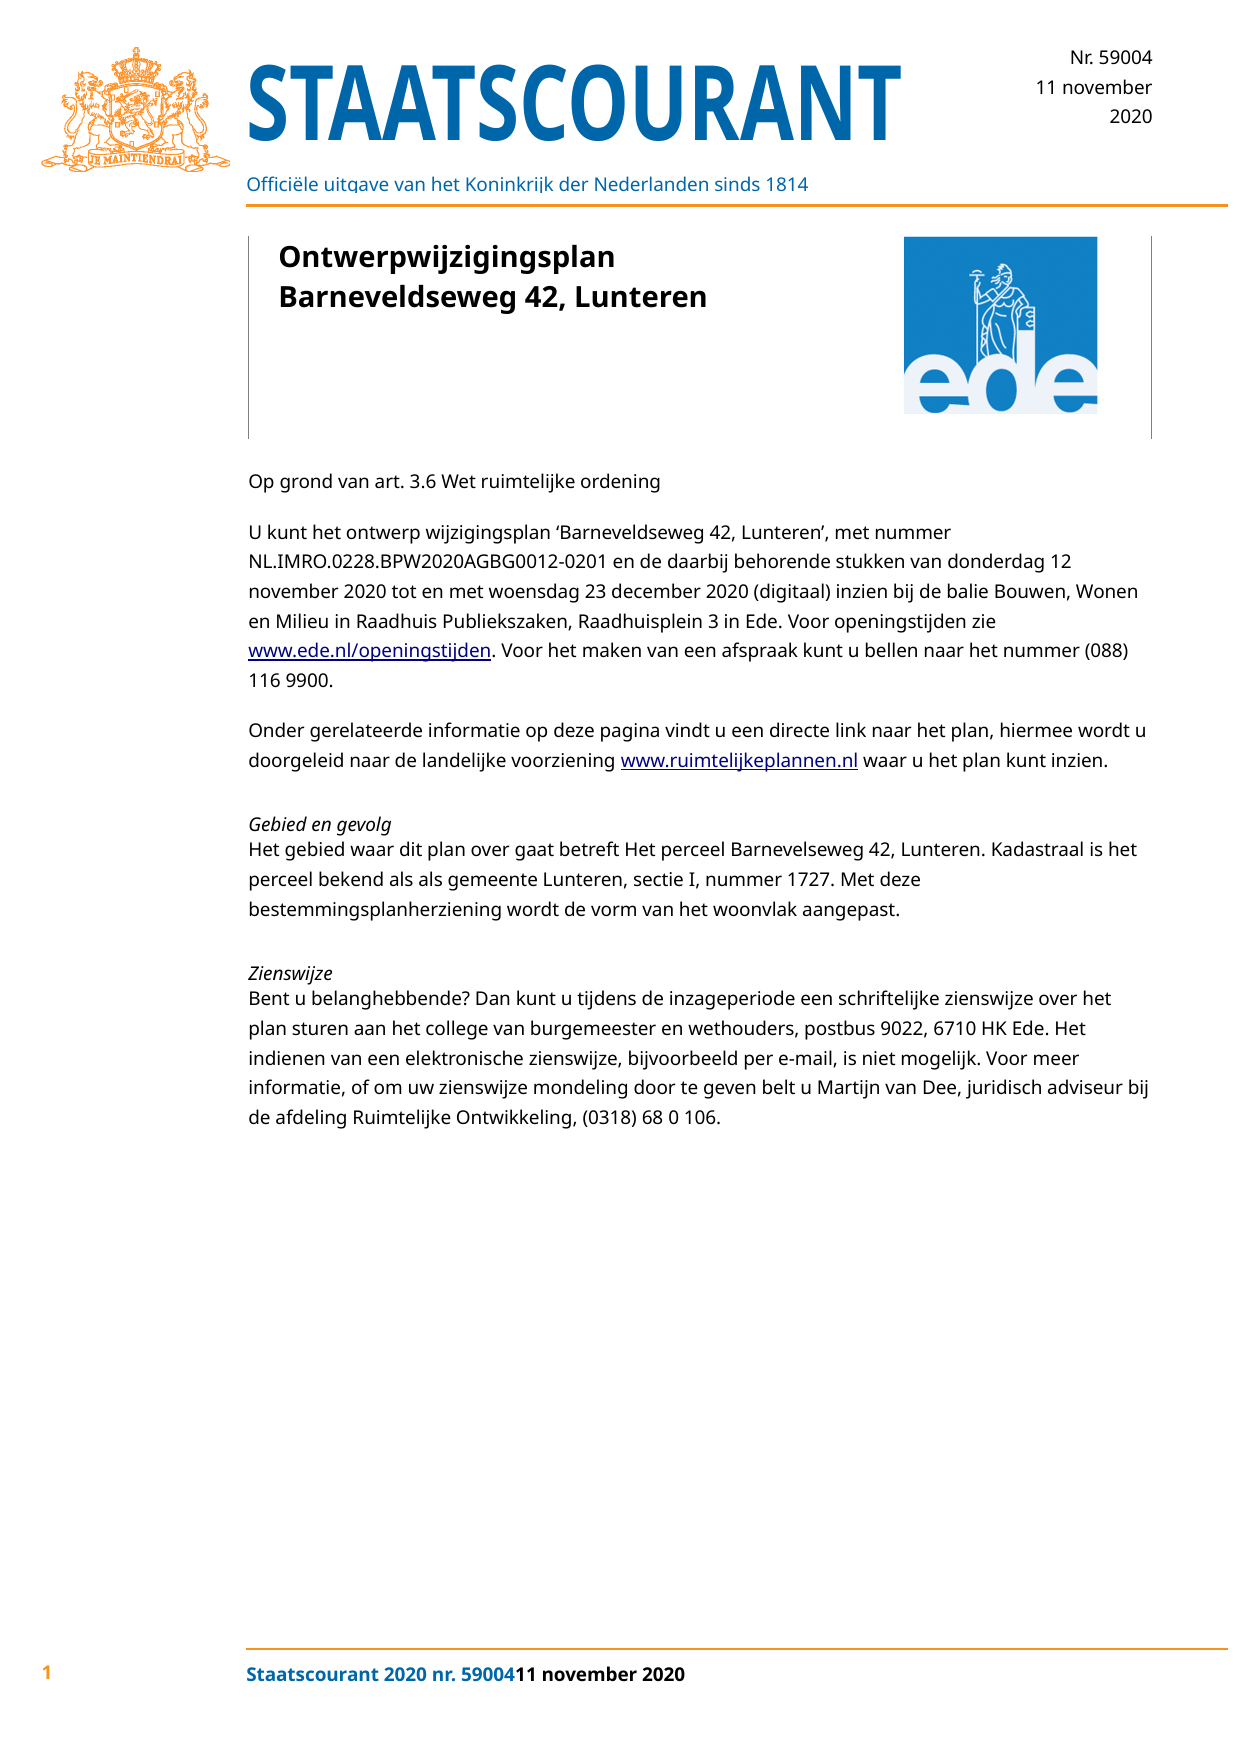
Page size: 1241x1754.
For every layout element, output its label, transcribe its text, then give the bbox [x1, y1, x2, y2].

table_header [850, 414, 1151, 439]
table_header [850, 236, 903, 413]
table_header Ontwerpwijzigingsplan Barneveldseweg 42, Lunteren [249, 236, 850, 439]
picture [903, 236, 1098, 414]
text Bent u belanghebbende? Dan kunt u tijdens de inzageperiode een schriftelijke zienswijze over het plan sturen aan het college van burgemeester en wethouders, postbus 9022, 6710 HK Ede. Het indienen van een elektronische zienswijze, bijvoorbeeld per e-mail, is niet mogelijk. Voor meer informatie, of om uw zienswijze mondeling door te geven belt u Martijn van Dee, juridisch adviseur bij de afdeling Ruimtelijke Ontwikkeling, (0318) 68 0 106. [248, 986, 1152, 1129]
table_header [1098, 236, 1151, 413]
text Op grond van art. 3.6 Wet ruimtelijke ordening [248, 469, 1152, 494]
text U kunt het ontwerp wijzigingsplan ‘Barneveldseweg 42, Lunteren’, met nummer NL.IMRO.0228.BPW2020AGBG0012-0201 en de daarbij behorende stukken van donderdag 12 november 2020 tot en met woensdag 23 december 2020 (digitaal) inzien bij de balie Bouwen, Wonen en Milieu in Raadhuis Publiekszaken, Raadhuisplein 3 in Ede. Voor openingstijden zie www.ede.nl/openingstijden. Voor het maken van een afspraak kunt u bellen naar het nummer (088) 116 9900. [248, 519, 1152, 693]
picture [41, 47, 231, 172]
text Het gebied waar dit plan over gaat betreft Het perceel Barnevelseweg 42, Lunteren. Kadastraal is het perceel bekend als als gemeente Lunteren, sectie I, nummer 1727. Met deze bestemmingsplanherziening wordt de vorm van het woonvlak aangepast. [248, 837, 1152, 922]
text Zienswijze [248, 960, 1152, 986]
text Gebied en gevolg [248, 811, 1152, 837]
text Onder gerelateerde informatie op deze pagina vindt u een directe link naar het plan, hiermee wordt u doorgeleid naar de landelijke voorziening www.ruimtelijkeplannen.nl waar u het plan kunt inzien. [248, 717, 1152, 773]
